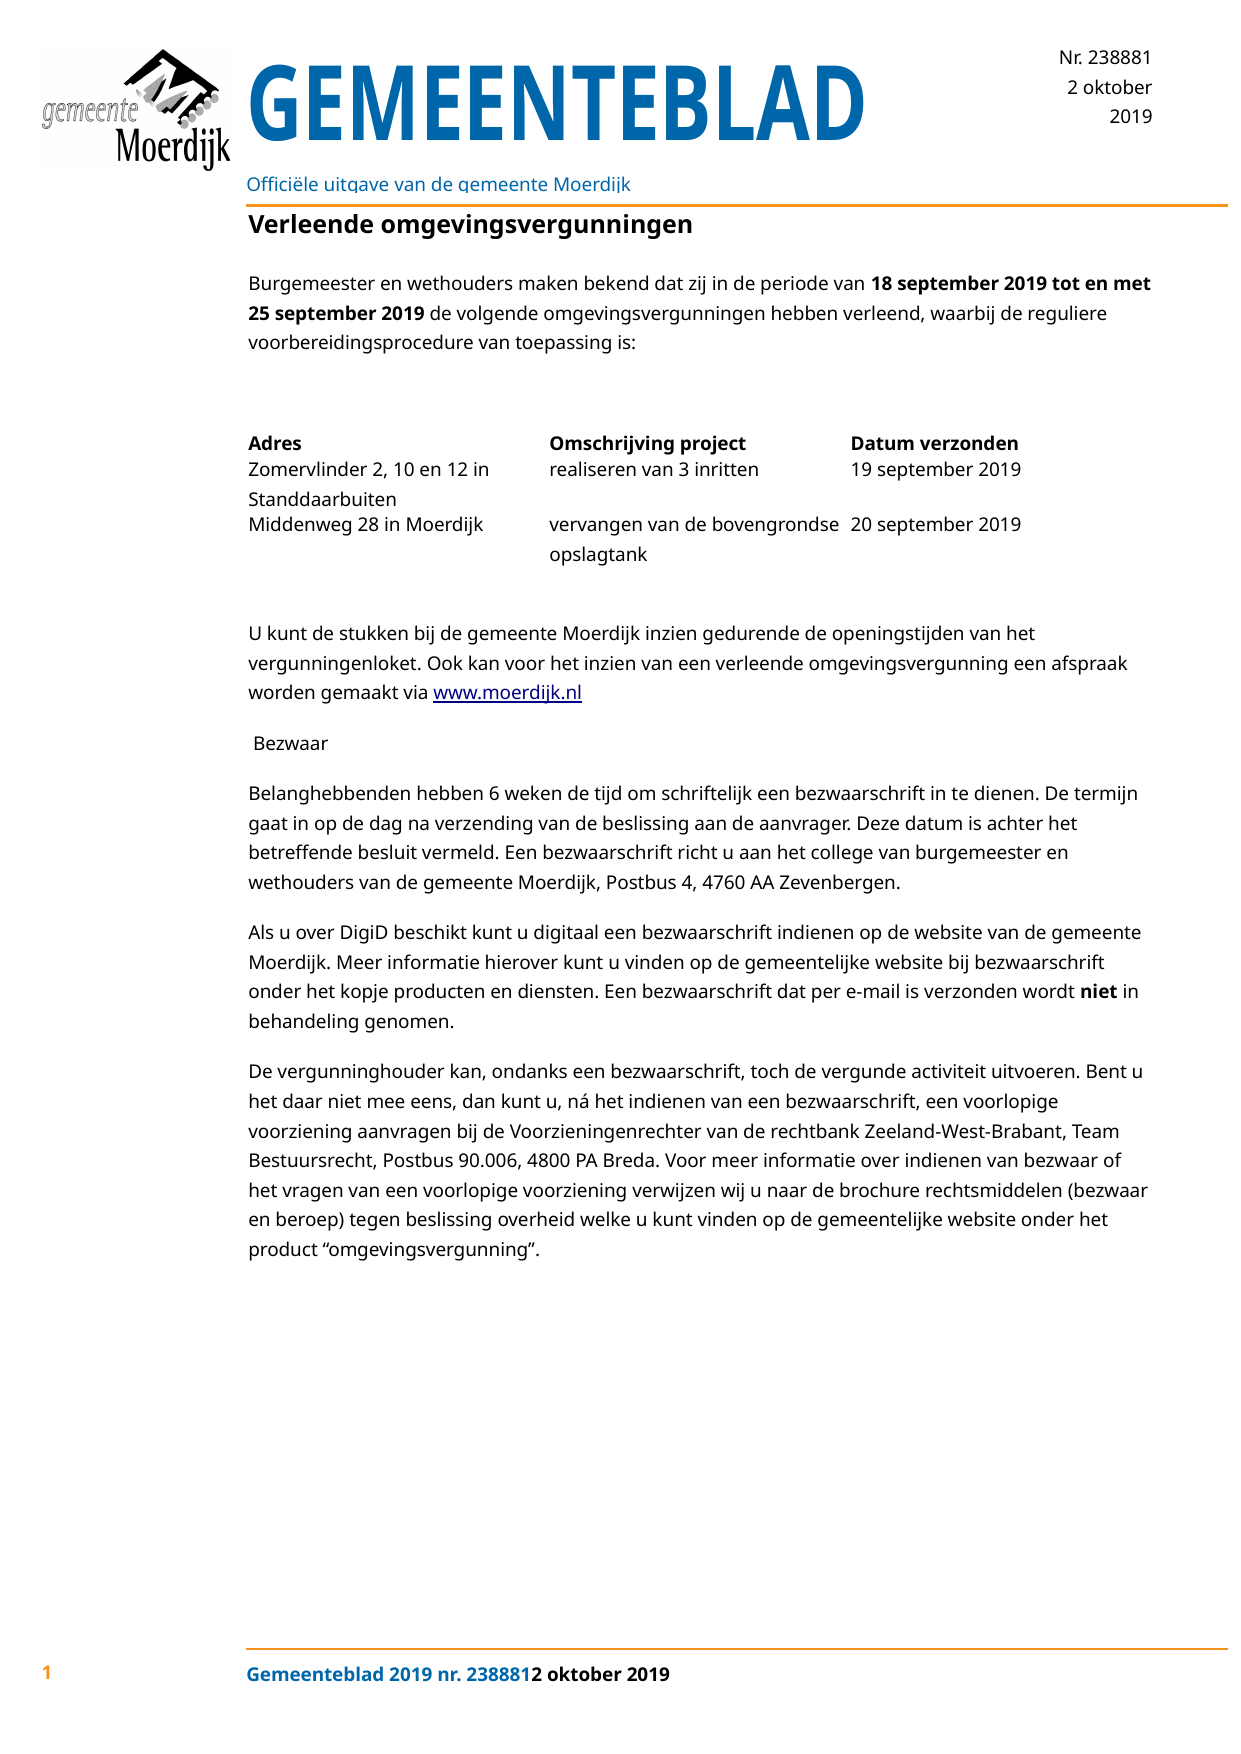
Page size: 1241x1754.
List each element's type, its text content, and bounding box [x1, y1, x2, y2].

text De vergunninghouder kan, ondanks een bezwaarschrift, toch de vergunde activiteit uitvoeren. Bent u het daar niet mee eens, dan kunt u, ná het indienen van een bezwaarschrift, een voorlopige voorziening aanvragen bij de Voorzieningenrechter van de rechtbank Zeeland-West-Brabant, Team Bestuursrecht, Postbus 90.006, 4800 PA Breda. Voor meer informatie over indienen van bezwaar of het vragen van een voorlopige voorziening verwijzen wij u naar de brochure rechtsmiddelen (bezwaar en beroep) tegen beslissing overheid welke u kunt vinden op de gemeentelijke website onder het product “omgevingsvergunning”. [248, 1059, 1152, 1262]
table_cell realiseren van 3 inritten [549, 456, 850, 511]
table_header Omschrijving project [549, 430, 850, 456]
table_header Adres [248, 430, 549, 456]
text Belanghebbenden hebben 6 weken de tijd om schriftelijk een bezwaarschrift in te dienen. De termijn gaat in op de dag na verzending van de beslissing aan de aanvrager. Deze datum is achter het betreffende besluit vermeld. Een bezwaarschrift richt u aan het college van burgemeester en wethouders van de gemeente Moerdijk, Postbus 4, 4760 AA Zevenbergen. [248, 780, 1152, 895]
text Verleende omgevingsvergunningen [248, 207, 1152, 241]
text U kunt de stukken bij de gemeente Moerdijk inzien gedurende de openingstijden van het vergunningenloket. Ook kan voor het inzien van een verleende omgevingsvergunning een afspraak worden gemaakt via www.moerdijk.nl [248, 620, 1152, 705]
table_header Datum verzonden [850, 430, 1152, 456]
text Als u over DigiD beschikt kunt u digitaal een bezwaarschrift indienen op de website van de gemeente Moerdijk. Meer informatie hierover kunt u vinden op de gemeentelijke website bij bezwaarschrift onder het kopje producten en diensten. Een bezwaarschrift dat per e-mail is verzonden wordt niet in behandeling genomen. [248, 919, 1152, 1034]
table_cell 20 september 2019 [850, 511, 1152, 567]
table_cell 19 september 2019 [850, 456, 1152, 511]
text Bezwaar [248, 730, 1152, 756]
table_cell vervangen van de bovengrondse opslagtank [549, 511, 850, 567]
picture [41, 47, 231, 172]
table_cell Middenweg 28 in Moerdijk [248, 511, 549, 567]
text Burgemeester en wethouders maken bekend dat zij in de periode van 18 september 2019 tot en met 25 september 2019 de volgende omgevingsvergunningen hebben verleend, waarbij de reguliere voorbereidingsprocedure van toepassing is: [248, 270, 1152, 355]
table_cell Zomervlinder 2, 10 en 12 in Standdaarbuiten [248, 456, 549, 511]
